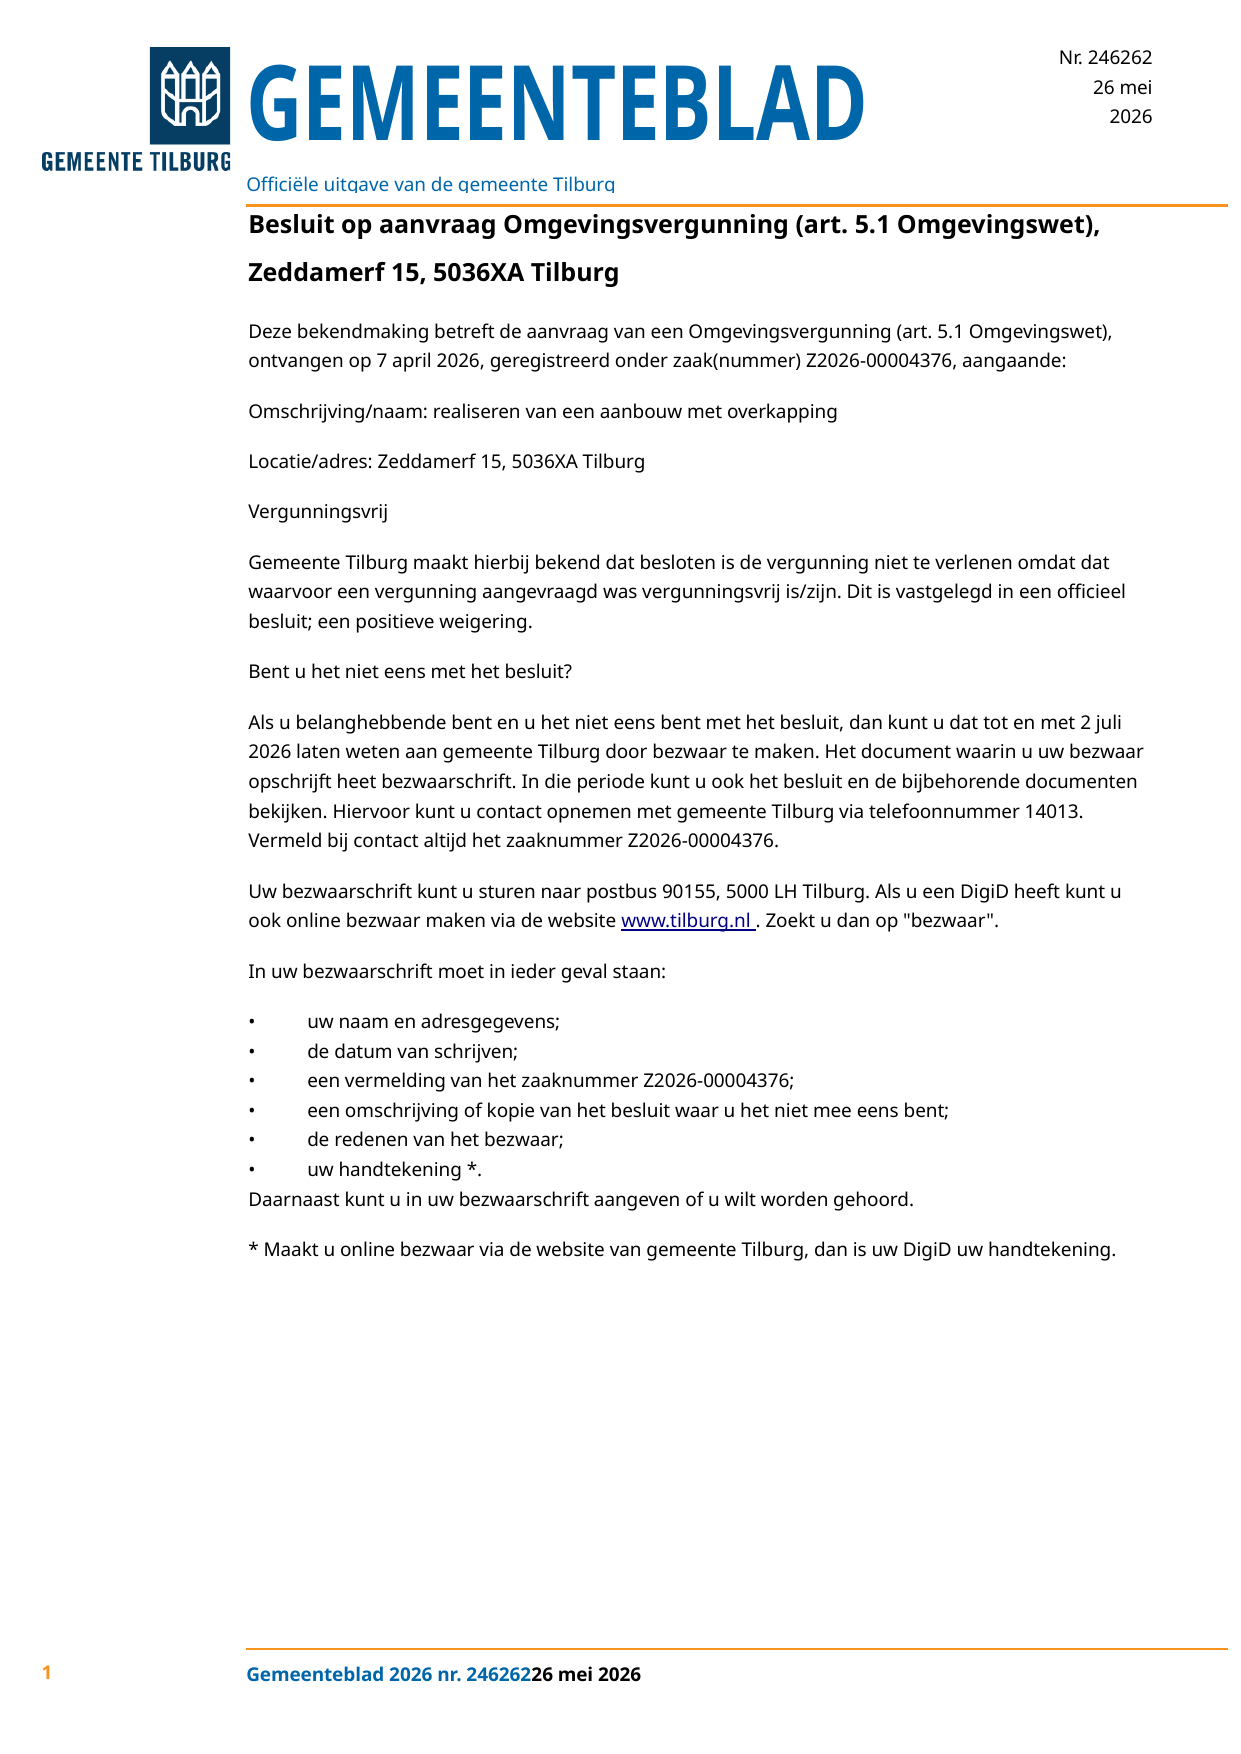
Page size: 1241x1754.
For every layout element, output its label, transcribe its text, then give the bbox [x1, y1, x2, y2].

list de redenen van het bezwaar; [248, 1127, 1152, 1152]
text Daarnaast kunt u in uw bezwaarschrift aangeven of u wilt worden gehoord. [248, 1186, 1152, 1212]
text Bent u het niet eens met het besluit? [248, 659, 1152, 684]
list een vermelding van het zaaknummer Z2026-00004376; [248, 1067, 1152, 1093]
text Uw bezwaarschrift kunt u sturen naar postbus 90155, 5000 LH Tilburg. Als u een DigiD heeft kunt u ook online bezwaar maken via de website www.tilburg.nl . Zoekt u dan op "bezwaar". [248, 878, 1152, 933]
list een omschrijving of kopie van het besluit waar u het niet mee eens bent; [248, 1097, 1152, 1123]
text Omschrijving/naam: realiseren van een aanbouw met overkapping [248, 398, 1152, 424]
list uw handtekening *. [248, 1156, 1152, 1182]
picture [41, 47, 231, 172]
list de datum van schrijven; [248, 1038, 1152, 1064]
text Locatie/adres: Zeddamerf 15, 5036XA Tilburg [248, 448, 1152, 474]
text Als u belanghebbende bent en u het niet eens bent met het besluit, dan kunt u dat tot en met 2 juli 2026 laten weten aan gemeente Tilburg door bezwaar te maken. Het document waarin u uw bezwaar opschrijft heet bezwaarschrift. In die periode kunt u ook het besluit en de bijbehorende documenten bekijken. Hiervoor kunt u contact opnemen met gemeente Tilburg via telefoonnummer 14013. Vermeld bij contact altijd het zaaknummer Z2026-00004376. [248, 709, 1152, 853]
text In uw bezwaarschrift moet in ieder geval staan: [248, 958, 1152, 984]
text * Maakt u online bezwaar via de website van gemeente Tilburg, dan is uw DigiD uw handtekening. [248, 1236, 1152, 1262]
text Deze bekendmaking betreft de aanvraag van een Omgevingsvergunning (art. 5.1 Omgevingswet), ontvangen op 7 april 2026, geregistreerd onder zaak(nummer) Z2026-00004376, aangaande: [248, 318, 1152, 373]
text Vergunningsvrij [248, 499, 1152, 524]
list uw naam en adresgegevens; [248, 1008, 1152, 1034]
text Gemeente Tilburg maakt hierbij bekend dat besloten is de vergunning niet te verlenen omdat dat waarvoor een vergunning aangevraagd was vergunningsvrij is/zijn. Dit is vastgelegd in een officieel besluit; een positieve weigering. [248, 549, 1152, 634]
text Besluit op aanvraag Omgevingsvergunning (art. 5.1 Omgevingswet), Zeddamerf 15, 5036XA Tilburg [248, 207, 1152, 288]
